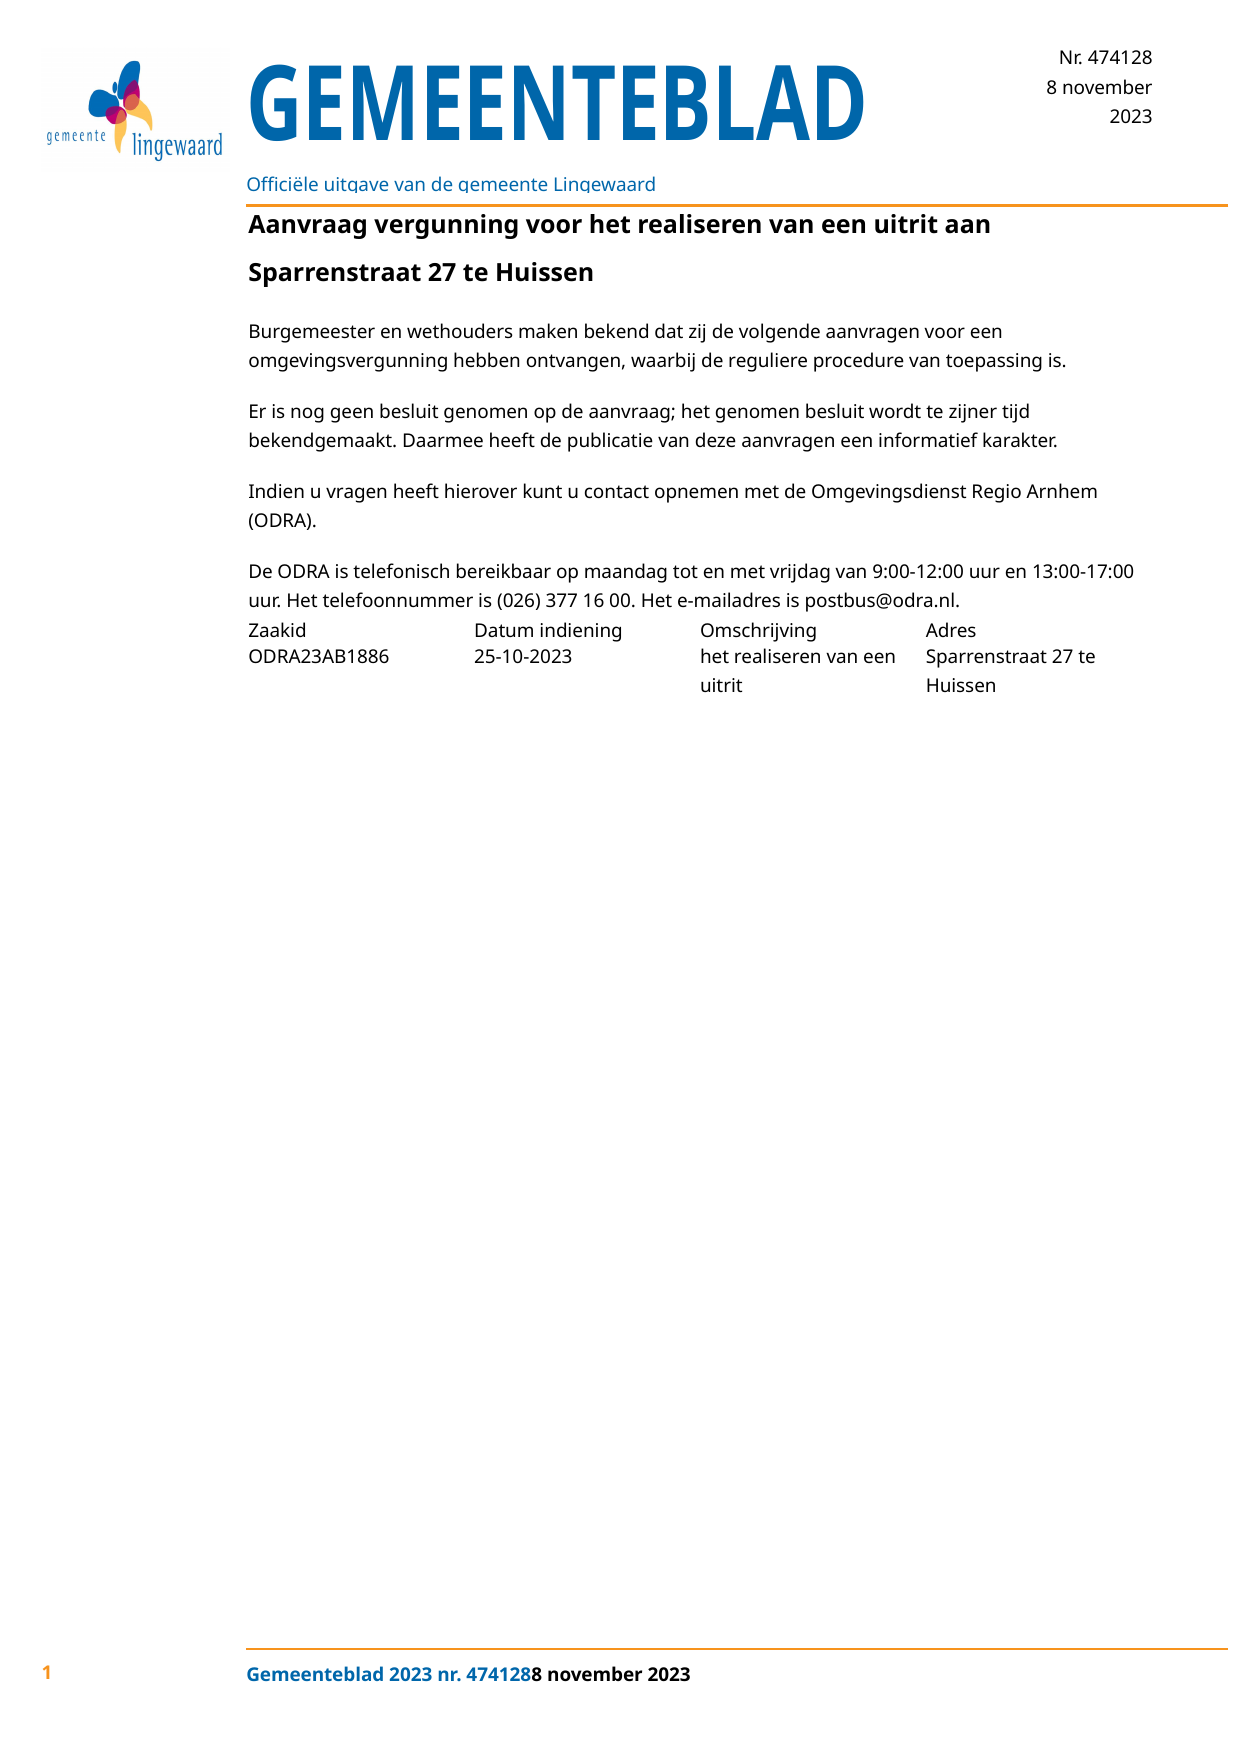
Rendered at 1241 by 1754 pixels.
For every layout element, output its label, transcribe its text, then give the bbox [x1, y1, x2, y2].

table_header Adres [926, 617, 1152, 643]
table_cell ODRA23AB1886 [248, 643, 474, 698]
text Aanvraag vergunning voor het realiseren van een uitrit aan Sparrenstraat 27 te Huissen [248, 207, 1152, 288]
picture [41, 47, 231, 172]
text Er is nog geen besluit genomen op de aanvraag; het genomen besluit wordt te zijner tijd bekendgemaakt. Daarmee heeft de publicatie van deze aanvragen een informatief karakter. [248, 398, 1152, 453]
text Burgemeester en wethouders maken bekend dat zij de volgende aanvragen voor een omgevingsvergunning hebben ontvangen, waarbij de reguliere procedure van toepassing is. [248, 318, 1152, 373]
table_header Omschrijving [700, 617, 926, 643]
table_cell het realiseren van een uitrit [700, 643, 926, 698]
text Indien u vragen heeft hierover kunt u contact opnemen met de Omgevingsdienst Regio Arnhem (ODRA). [248, 478, 1152, 533]
text De ODRA is telefonisch bereikbaar op maandag tot en met vrijdag van 9:00-12:00 uur en 13:00-17:00 uur. Het telefoonnummer is (026) 377 16 00. Het e-mailadres is postbus@odra.nl. [248, 558, 1152, 613]
table_header Zaakid [248, 617, 474, 643]
table_cell Sparrenstraat 27 te Huissen [926, 643, 1152, 698]
table_header Datum indiening [474, 617, 700, 643]
table_cell 25-10-2023 [474, 643, 700, 698]
